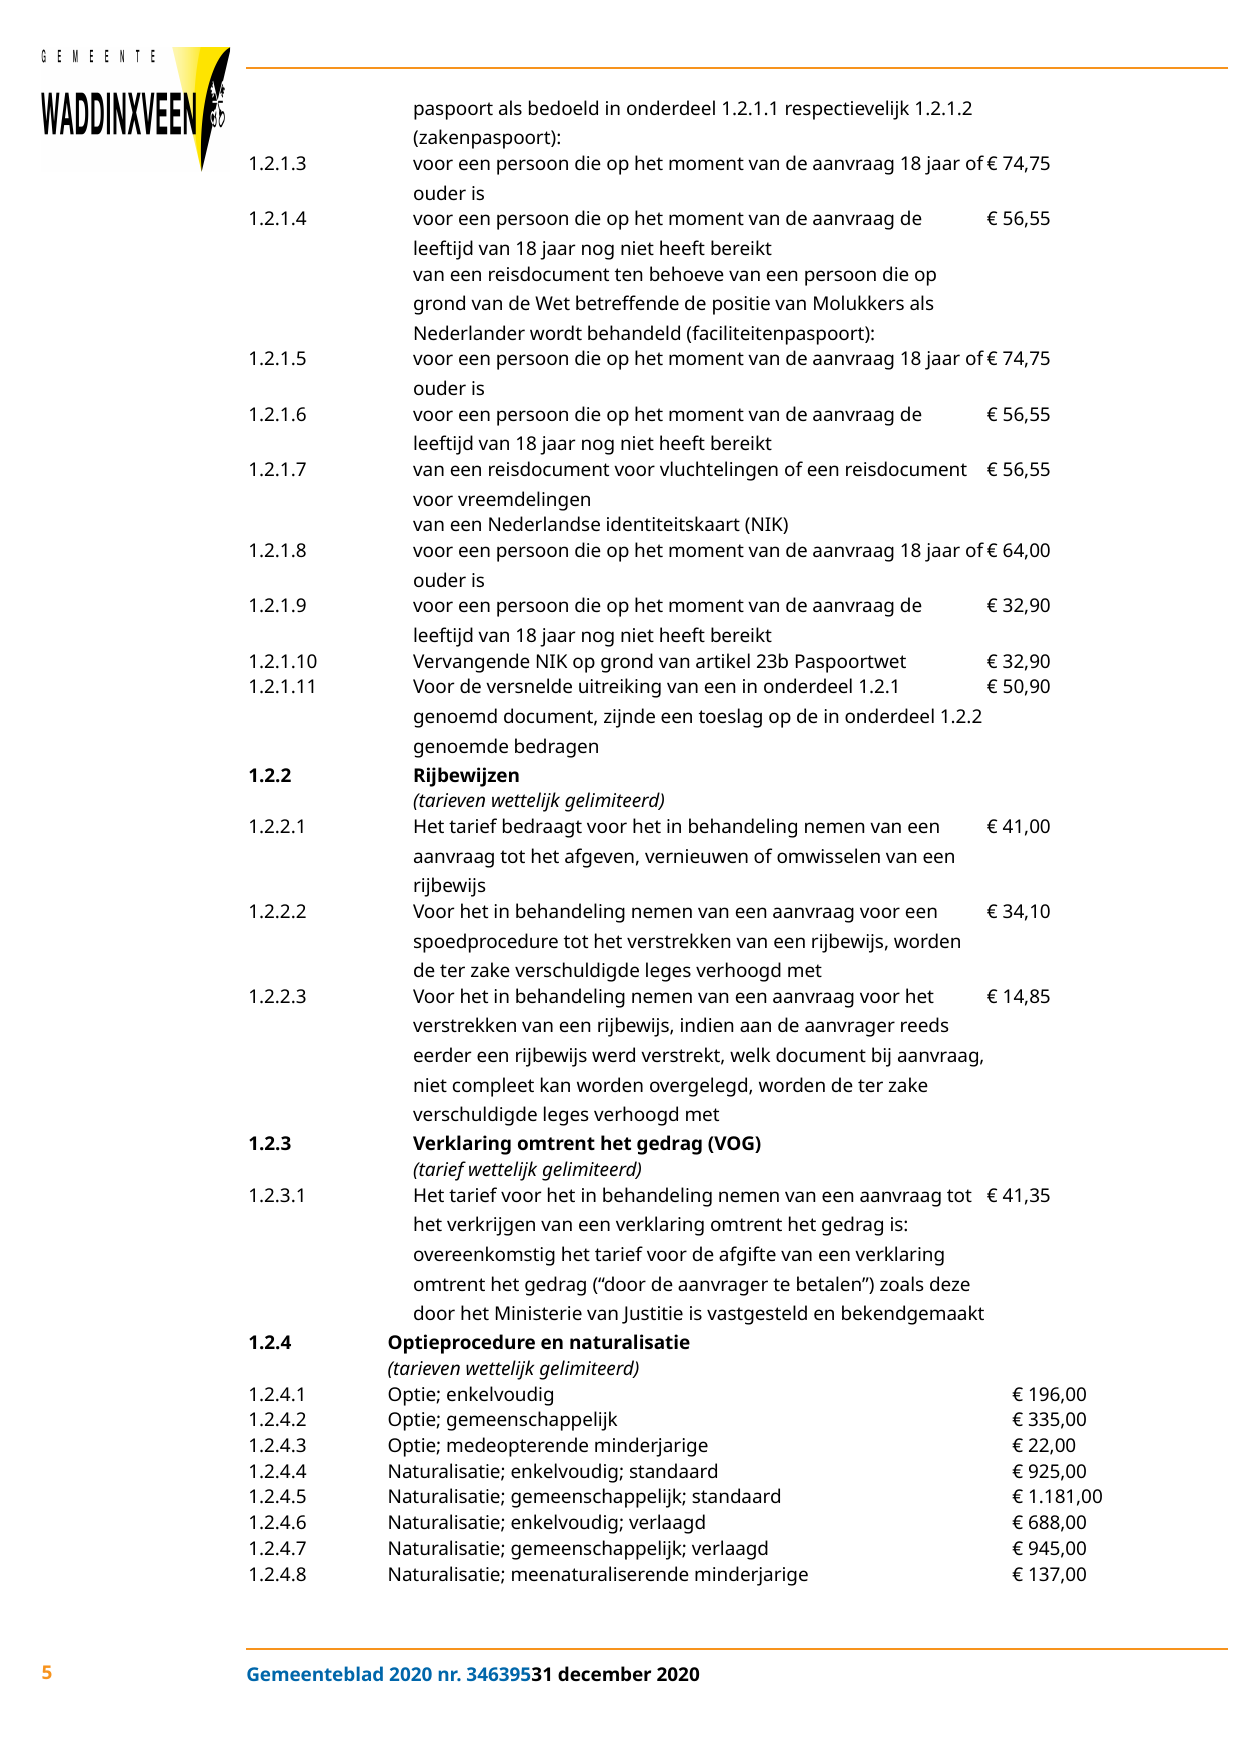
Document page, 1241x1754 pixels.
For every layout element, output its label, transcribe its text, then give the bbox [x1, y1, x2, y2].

table_cell € 1.181,00 [1012, 1484, 1152, 1509]
table_cell van een reisdocument ten behoeve van een persoon die op grond van de Wet betreffende de positie van Molukkers als Nederlander wordt behandeld (faciliteitenpaspoort): [413, 261, 987, 346]
table_cell 1.2.1.11 [248, 674, 413, 758]
table_cell € 56,55 [987, 205, 1152, 261]
table_header 1.2.2 [248, 762, 413, 788]
table_cell 1.2.4.2 [248, 1407, 387, 1432]
table_cell Optie; medeopterende minderjarige [388, 1432, 1012, 1458]
table_cell [248, 512, 413, 537]
table_cell [987, 261, 1152, 346]
table_cell € 688,00 [1012, 1510, 1152, 1535]
table_cell Optie; gemeenschappelijk [388, 1407, 1012, 1432]
table_cell Het tarief bedraagt voor het in behandeling nemen van een aanvraag tot het afgeven, vernieuwen of omwisselen van een rijbewijs [413, 813, 987, 898]
table_cell [987, 95, 1152, 150]
table_cell Naturalisatie; enkelvoudig; verlaagd [388, 1510, 1012, 1535]
table_cell [248, 261, 413, 346]
table_cell Het tarief voor het in behandeling nemen van een aanvraag tot het verkrijgen van een verklaring omtrent het gedrag is: overeenkomstig het tarief voor de afgifte van een verklaring omtrent het gedrag (“door de aanvrager te betalen”) zoals deze door het Ministerie van Justitie is vastgesteld en bekendgemaakt [413, 1182, 987, 1326]
table_cell € 32,90 [987, 593, 1152, 648]
table_cell paspoort als bedoeld in onderdeel 1.2.1.1 respectievelijk 1.2.1.2 (zakenpaspoort): [413, 95, 987, 150]
table_cell 1.2.1.3 [248, 150, 413, 205]
table_cell Vervangende NIK op grond van artikel 23b Paspoortwet [413, 648, 987, 674]
table_cell (tarieven wettelijk gelimiteerd) [388, 1355, 873, 1381]
table_cell [248, 1355, 387, 1381]
table_cell 1.2.2.2 [248, 898, 413, 983]
table_cell 1.2.4.5 [248, 1484, 387, 1509]
table_header [987, 762, 1152, 788]
table_cell 1.2.1.9 [248, 593, 413, 648]
table_header Verklaring omtrent het gedrag (VOG) [413, 1131, 987, 1156]
table_cell 1.2.1.10 [248, 648, 413, 674]
table_cell (tarief wettelijk gelimiteerd) [413, 1156, 987, 1182]
table_cell 1.2.4.4 [248, 1458, 387, 1484]
table_cell € 22,00 [1012, 1432, 1152, 1458]
table_header Rijbewijzen [413, 762, 987, 788]
table_cell voor een persoon die op het moment van de aanvraag de leeftijd van 18 jaar nog niet heeft bereikt [413, 593, 987, 648]
table_cell 1.2.4.1 [248, 1381, 387, 1407]
table_cell € 14,85 [987, 983, 1152, 1127]
table_cell € 56,55 [987, 401, 1152, 456]
table_cell € 74,75 [987, 150, 1152, 205]
table_cell van een Nederlandse identiteitskaart (NIK) [413, 512, 987, 537]
table_cell [987, 512, 1152, 537]
table_cell € 41,00 [987, 813, 1152, 898]
table_cell Naturalisatie; enkelvoudig; standaard [388, 1458, 1012, 1484]
table_cell Naturalisatie; gemeenschappelijk; standaard [388, 1484, 1012, 1509]
table_cell van een reisdocument voor vluchtelingen of een reisdocument voor vreemdelingen [413, 456, 987, 512]
table_header [1012, 1329, 1152, 1355]
table_cell 1.2.1.5 [248, 346, 413, 401]
table_cell [248, 1156, 413, 1182]
table_cell € 945,00 [1012, 1535, 1152, 1561]
table_cell voor een persoon die op het moment van de aanvraag 18 jaar of ouder is [413, 537, 987, 593]
table_cell voor een persoon die op het moment van de aanvraag de leeftijd van 18 jaar nog niet heeft bereikt [413, 205, 987, 261]
table_header [987, 1131, 1152, 1156]
table_cell 1.2.4.3 [248, 1432, 387, 1458]
table_cell voor een persoon die op het moment van de aanvraag de leeftijd van 18 jaar nog niet heeft bereikt [413, 401, 987, 456]
table_cell 1.2.1.7 [248, 456, 413, 512]
table_cell € 137,00 [1012, 1561, 1152, 1587]
table_cell € 32,90 [987, 648, 1152, 674]
table_cell 1.2.2.1 [248, 813, 413, 898]
table_cell [873, 1355, 1152, 1381]
table_cell 1.2.4.8 [248, 1561, 387, 1587]
table_cell 1.2.3.1 [248, 1182, 413, 1326]
table_cell Optie; enkelvoudig [388, 1381, 1012, 1407]
table_cell (tarieven wettelijk gelimiteerd) [413, 788, 987, 813]
table_cell € 56,55 [987, 456, 1152, 512]
table_cell voor een persoon die op het moment van de aanvraag 18 jaar of ouder is [413, 150, 987, 205]
table_cell 1.2.2.3 [248, 983, 413, 1127]
table_header Optieprocedure en naturalisatie [388, 1329, 1012, 1355]
table_cell Voor de versnelde uitreiking van een in onderdeel 1.2.1 genoemd document, zijnde een toeslag op de in onderdeel 1.2.2 genoemde bedragen [413, 674, 987, 758]
table_header 1.2.3 [248, 1131, 413, 1156]
table_cell 1.2.4.7 [248, 1535, 387, 1561]
table_cell 1.2.1.4 [248, 205, 413, 261]
table_cell € 335,00 [1012, 1407, 1152, 1432]
table_cell [248, 95, 413, 150]
table_cell 1.2.1.6 [248, 401, 413, 456]
table_cell Voor het in behandeling nemen van een aanvraag voor het verstrekken van een rijbewijs, indien aan de aanvrager reeds eerder een rijbewijs werd verstrekt, welk document bij aanvraag, niet compleet kan worden overgelegd, worden de ter zake verschuldigde leges verhoogd met [413, 983, 987, 1127]
table_cell [248, 788, 413, 813]
table_cell € 64,00 [987, 537, 1152, 593]
table_cell 1.2.1.8 [248, 537, 413, 593]
table_cell € 196,00 [1012, 1381, 1152, 1407]
table_header 1.2.4 [248, 1329, 387, 1355]
table_cell [987, 788, 1152, 813]
table_cell € 34,10 [987, 898, 1152, 983]
table_cell 1.2.4.6 [248, 1510, 387, 1535]
table_cell voor een persoon die op het moment van de aanvraag 18 jaar of ouder is [413, 346, 987, 401]
table_cell Naturalisatie; meenaturaliserende minderjarige [388, 1561, 1012, 1587]
picture [41, 47, 231, 172]
table_cell € 41,35 [987, 1182, 1152, 1326]
table_cell € 74,75 [987, 346, 1152, 401]
table_cell Voor het in behandeling nemen van een aanvraag voor een spoedprocedure tot het verstrekken van een rijbewijs, worden de ter zake verschuldigde leges verhoogd met [413, 898, 987, 983]
table_cell [987, 1156, 1152, 1182]
table_cell € 925,00 [1012, 1458, 1152, 1484]
table_cell € 50,90 [987, 674, 1152, 758]
table_cell Naturalisatie; gemeenschappelijk; verlaagd [388, 1535, 1012, 1561]
